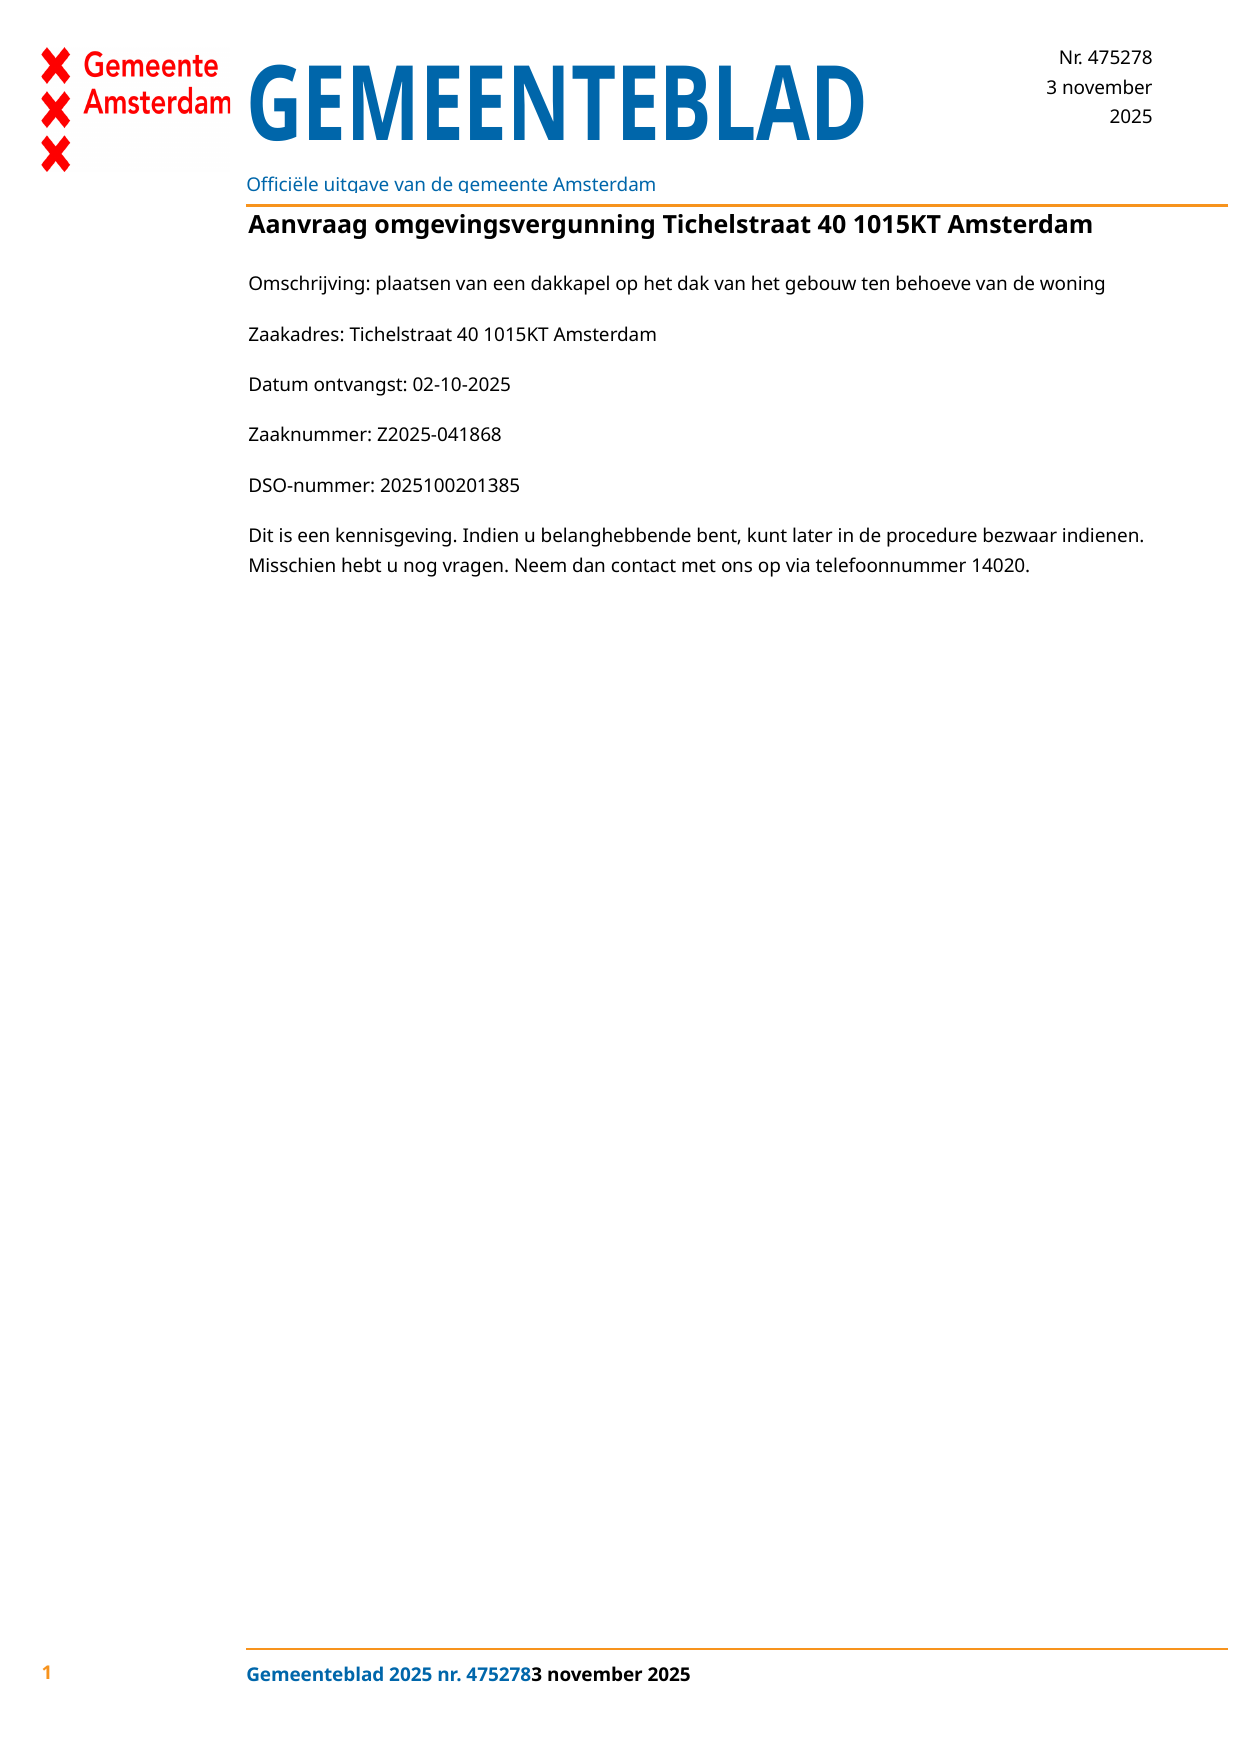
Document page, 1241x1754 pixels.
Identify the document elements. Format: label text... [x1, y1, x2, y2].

text Omschrijving: plaatsen van een dakkapel op het dak van het gebouw ten behoeve van de woning [248, 270, 1152, 296]
text Datum ontvangst: 02-10-2025 [248, 371, 1152, 397]
text Zaakadres: Tichelstraat 40 1015KT Amsterdam [248, 321, 1152, 346]
text Zaaknummer: Z2025-041868 [248, 422, 1152, 447]
text DSO-nummer: 2025100201385 [248, 472, 1152, 498]
picture [41, 47, 231, 172]
text Dit is een kennisgeving. Indien u belanghebbende bent, kunt later in de procedure bezwaar indienen. Misschien hebt u nog vragen. Neem dan contact met ons op via telefoonnummer 14020. [248, 522, 1152, 578]
text Aanvraag omgevingsvergunning Tichelstraat 40 1015KT Amsterdam [248, 207, 1152, 241]
